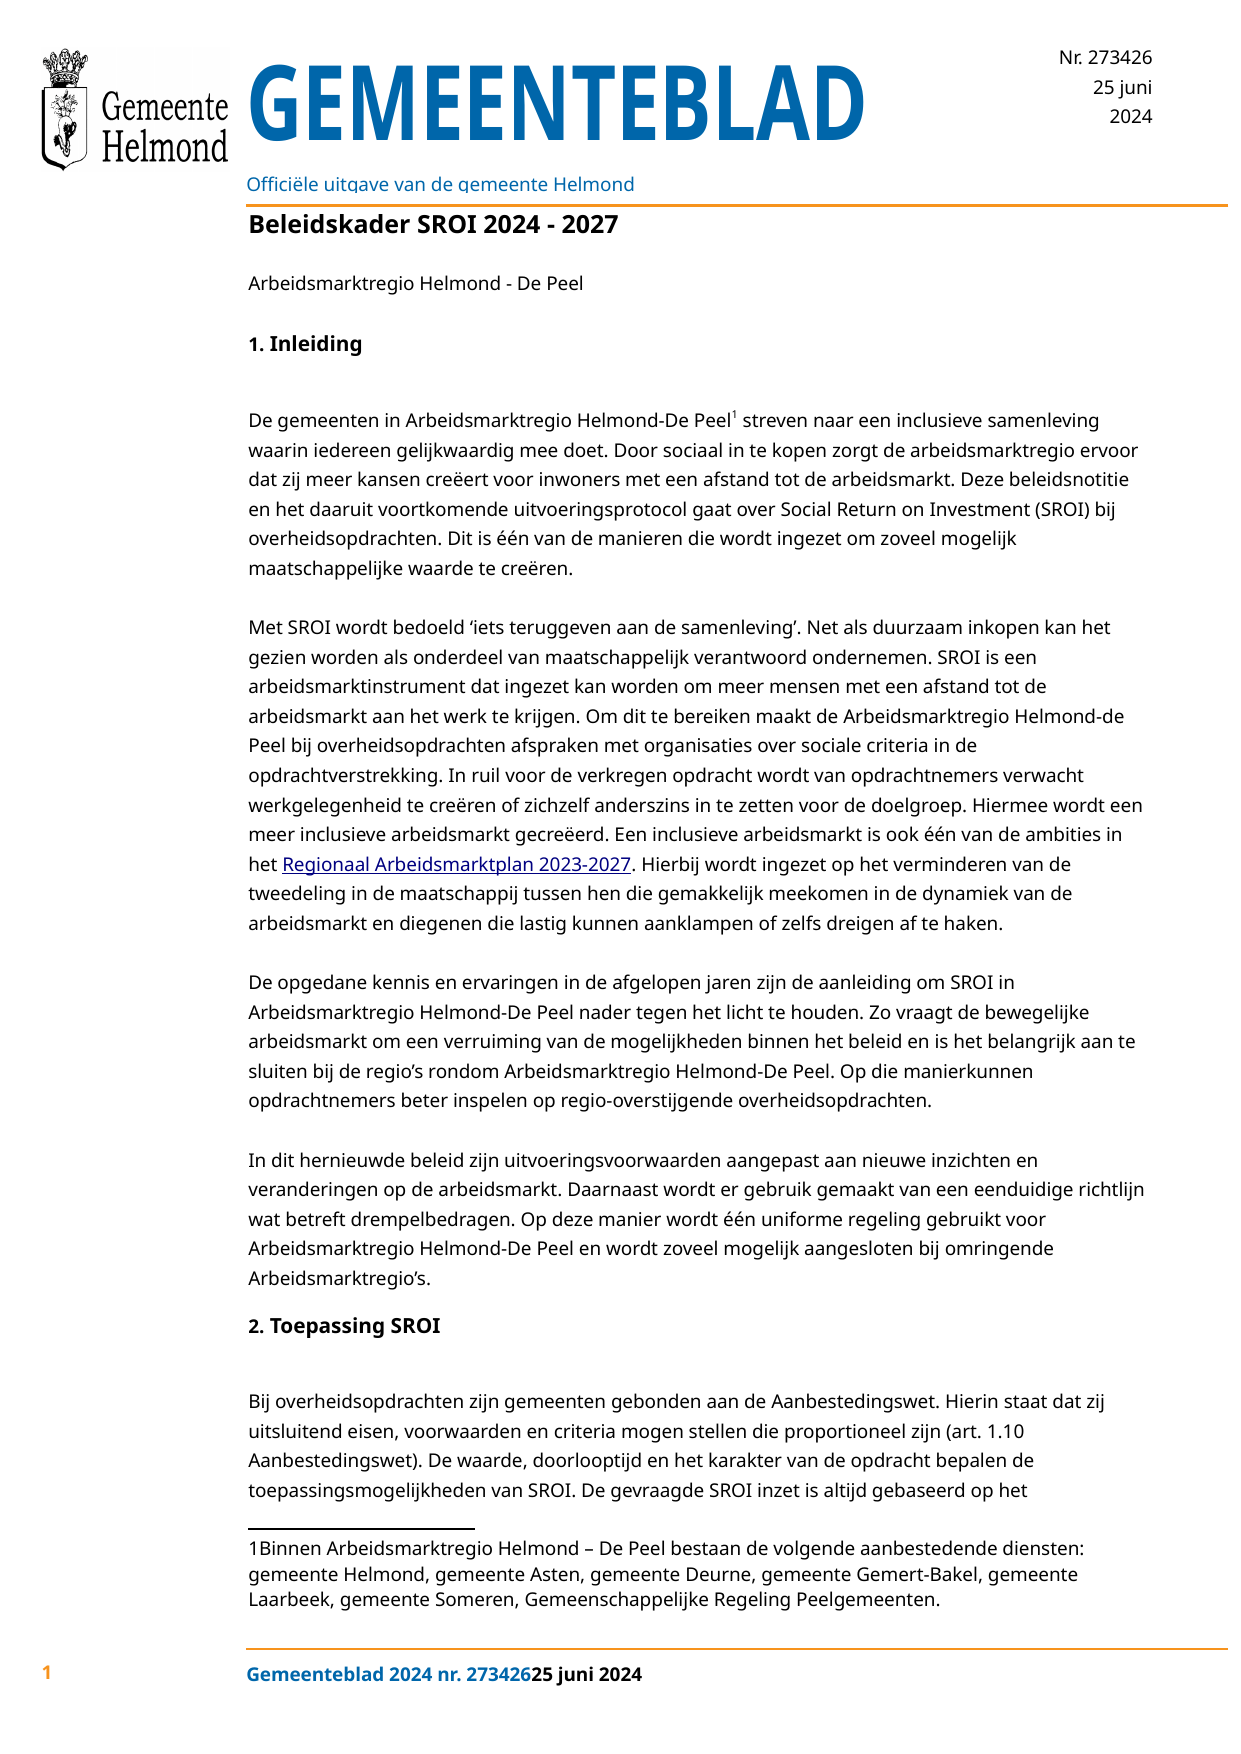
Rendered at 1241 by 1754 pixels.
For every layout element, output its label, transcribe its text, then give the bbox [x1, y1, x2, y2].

text Beleidskader SROI 2024 - 2027 [248, 207, 1152, 241]
text Arbeidsmarktregio Helmond - De Peel [248, 270, 1152, 296]
text 1. Inleiding [248, 329, 1152, 358]
text In dit hernieuwde beleid zijn uitvoeringsvoorwaarden aangepast aan nieuwe inzichten en veranderingen op de arbeidsmarkt. Daarnaast wordt er gebruik gemaakt van een eenduidige richtlijn wat betreft drempelbedragen. Op deze manier wordt één uniforme regeling gebruikt voor Arbeidsmarktregio Helmond-De Peel en wordt zoveel mogelijk aangesloten bij omringende Arbeidsmarktregio’s. [248, 1147, 1152, 1291]
text Bij overheidsopdrachten zijn gemeenten gebonden aan de Aanbestedingswet. Hierin staat dat zij uitsluitend eisen, voorwaarden en criteria mogen stellen die proportioneel zijn (art. 1.10 Aanbestedingswet). De waarde, doorlooptijd en het karakter van de opdracht bepalen de toepassingsmogelijkheden van SROI. De gevraagde SROI inzet is altijd gebaseerd op het [248, 1388, 1152, 1503]
picture [41, 47, 231, 172]
text De opgedane kennis en ervaringen in de afgelopen jaren zijn de aanleiding om SROI in Arbeidsmarktregio Helmond-De Peel nader tegen het licht te houden. Zo vraagt de bewegelijke arbeidsmarkt om een verruiming van de mogelijkheden binnen het beleid en is het belangrijk aan te sluiten bij de regio’s rondom Arbeidsmarktregio Helmond-De Peel. Op die manierkunnen opdrachtnemers beter inspelen op regio-overstijgende overheidsopdrachten. [248, 969, 1152, 1113]
text Met SROI wordt bedoeld ‘iets teruggeven aan de samenleving’. Net als duurzaam inkopen kan het gezien worden als onderdeel van maatschappelijk verantwoord ondernemen. SROI is een arbeidsmarktinstrument dat ingezet kan worden om meer mensen met een afstand tot de arbeidsmarkt aan het werk te krijgen. Om dit te bereiken maakt de Arbeidsmarktregio Helmond-de Peel bij overheidsopdrachten afspraken met organisaties over sociale criteria in de opdrachtverstrekking. In ruil voor de verkregen opdracht wordt van opdrachtnemers verwacht werkgelegenheid te creëren of zichzelf anderszins in te zetten voor de doelgroep. Hiermee wordt een meer inclusieve arbeidsmarkt gecreëerd. Een inclusieve arbeidsmarkt is ook één van de ambities in het Regionaal Arbeidsmarktplan 2023-2027. Hierbij wordt ingezet op het verminderen van de tweedeling in de maatschappij tussen hen die gemakkelijk meekomen in de dynamiek van de arbeidsmarkt en diegenen die lastig kunnen aanklampen of zelfs dreigen af te haken. [248, 614, 1152, 936]
text De gemeenten in Arbeidsmarktregio Helmond-De Peel streven naar een inclusieve samenleving waarin iedereen gelijkwaardig mee doet. Door sociaal in te kopen zorgt de arbeidsmarktregio ervoor dat zij meer kansen creëert voor inwoners met een afstand tot de arbeidsmarkt. Deze beleidsnotitie en het daaruit voortkomende uitvoeringsprotocol gaat over Social Return on Investment (SROI) bij overheidsopdrachten. Dit is één van de manieren die wordt ingezet om zoveel mogelijk maatschappelijke waarde te creëren. [248, 407, 1152, 581]
text 2. Toepassing SROI [248, 1311, 1152, 1339]
text Binnen Arbeidsmarktregio Helmond – De Peel bestaan de volgende aanbestedende diensten: gemeente Helmond, gemeente Asten, gemeente Deurne, gemeente Gemert-Bakel, gemeente Laarbeek, gemeente Someren, Gemeenschappelijke Regeling Peelgemeenten. [248, 1535, 1152, 1612]
